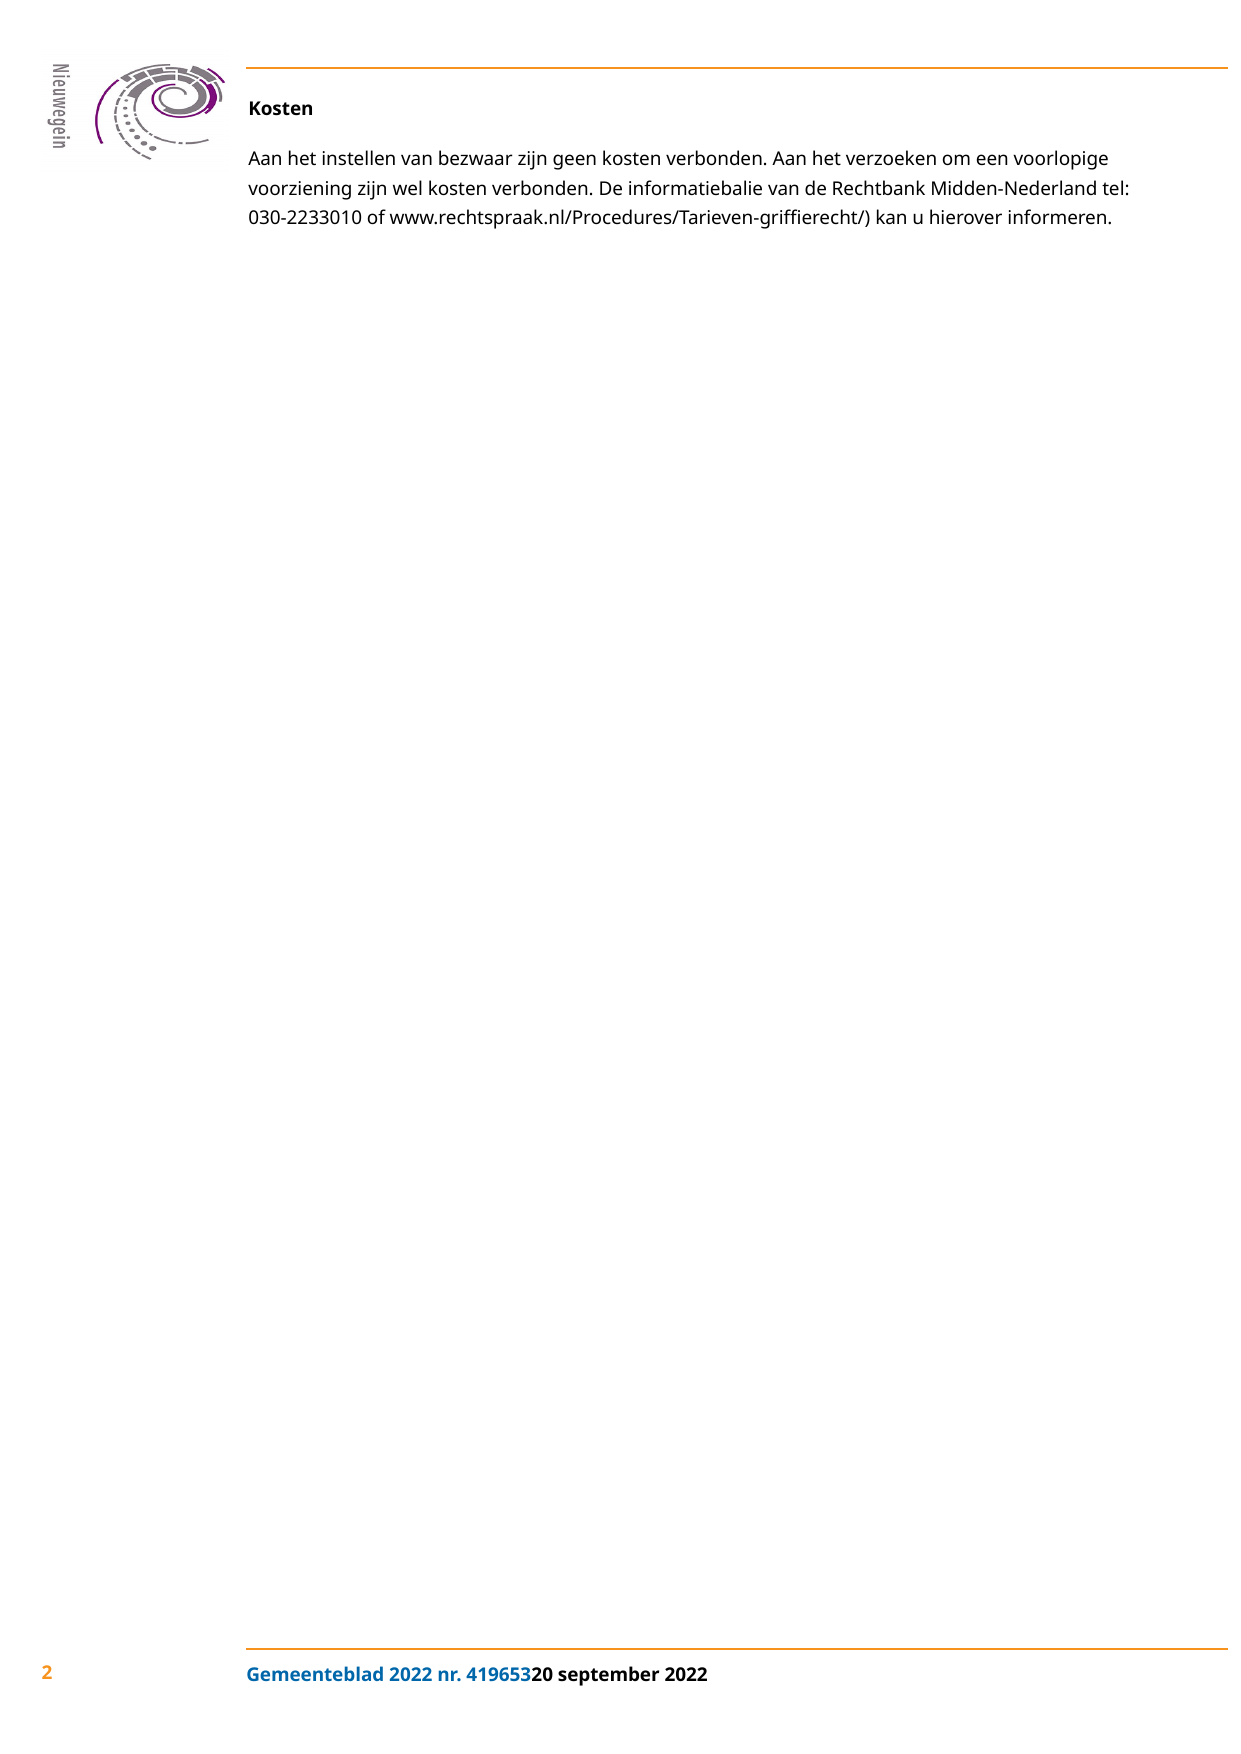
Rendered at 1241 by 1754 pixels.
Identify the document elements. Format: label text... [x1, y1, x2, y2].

picture [41, 47, 231, 172]
text Kosten [248, 95, 1152, 121]
text Aan het instellen van bezwaar zijn geen kosten verbonden. Aan het verzoeken om een voorlopige voorziening zijn wel kosten verbonden. De informatiebalie van de Rechtbank Midden-Nederland tel: 030-2233010 of www.rechtspraak.nl/Procedures/Tarieven-griffierecht/) kan u hierover informeren. [248, 145, 1152, 230]
